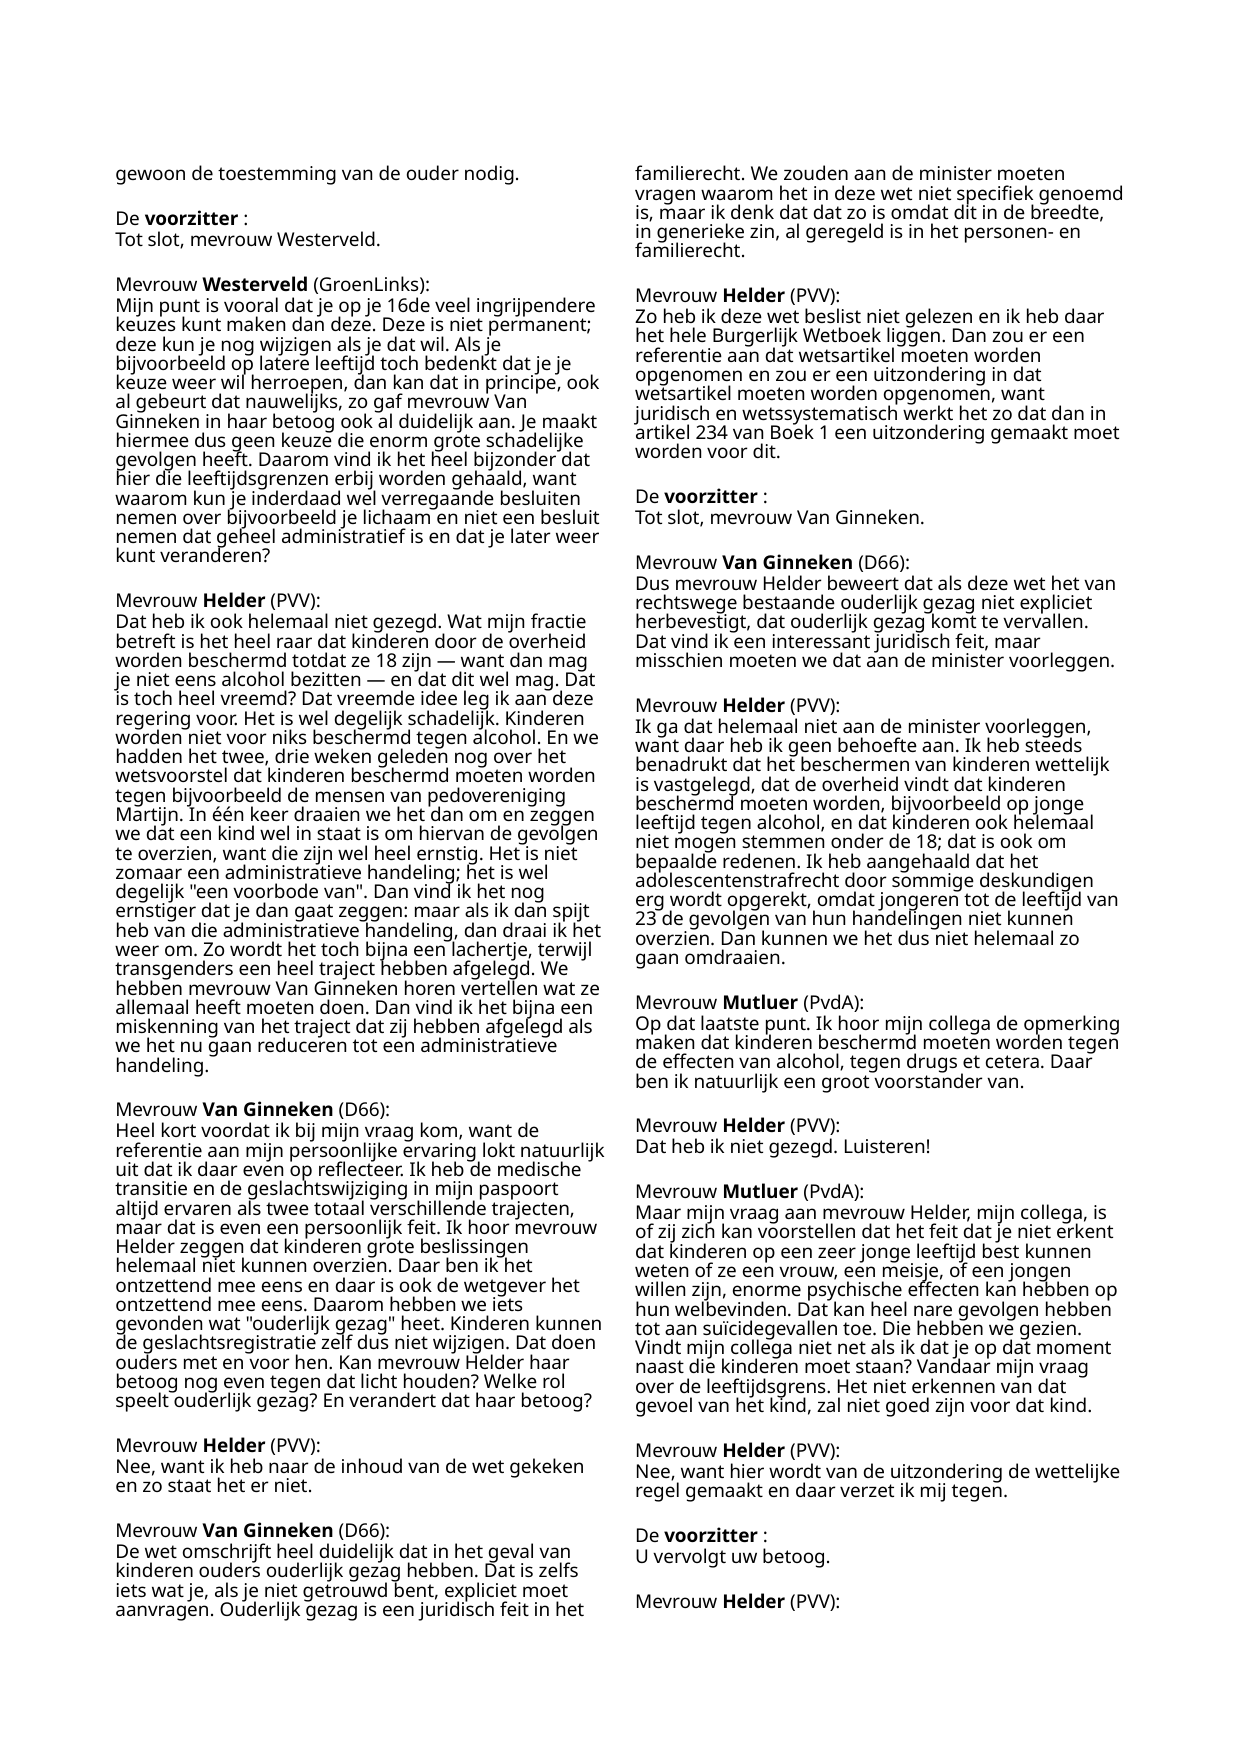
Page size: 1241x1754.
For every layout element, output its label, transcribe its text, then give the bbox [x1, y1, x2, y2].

text De voorzitter : [635, 1522, 1125, 1548]
text gewoon de toestemming van de ouder nodig. [115, 165, 605, 184]
text Heel kort voordat ik bij mijn vraag kom, want de referentie aan mijn persoonlijke ervaring lokt natuurlijk uit dat ik daar even op reflecteer. Ik heb de medische transitie en de geslachtswijziging in mijn paspoort altijd ervaren als twee totaal verschillende trajecten, maar dat is even een persoonlijk feit. Ik hoor mevrouw Helder zeggen dat kinderen grote beslissingen helemaal niet kunnen overzien. Daar ben ik het ontzettend mee eens en daar is ook de wetgever het ontzettend mee eens. Daarom hebben we iets gevonden wat "ouderlijk gezag" heet. Kinderen kunnen de geslachtsregistratie zelf dus niet wijzigen. Dat doen ouders met en voor hen. Kan mevrouw Helder haar betoog nog even tegen dat licht houden? Welke rol speelt ouderlijk gezag? En verandert dat haar betoog? [115, 1122, 605, 1411]
text Maar mijn vraag aan mevrouw Helder, mijn collega, is of zij zich kan voorstellen dat het feit dat je niet erkent dat kinderen op een zeer jonge leeftijd best kunnen weten of ze een vrouw, een meisje, of een jongen willen zijn, enorme psychische effecten kan hebben op hun welbevinden. Dat kan heel nare gevolgen hebben tot aan suïcidegevallen toe. Die hebben we gezien. Vindt mijn collega niet net als ik dat je op dat moment naast die kinderen moet staan? Vandaar mijn vraag over de leeftijdsgrens. Het niet erkennen van dat gevoel van het kind, zal niet goed zijn voor dat kind. [635, 1204, 1125, 1416]
text Mevrouw Mutluer (PvdA): [635, 989, 1125, 1015]
text De voorzitter : [115, 205, 605, 231]
text Mevrouw Helder (PVV): [115, 1432, 605, 1458]
text Mevrouw Helder (PVV): [635, 1113, 1125, 1138]
text Tot slot, mevrouw Van Ginneken. [635, 509, 1125, 528]
text Op dat laatste punt. Ik hoor mijn collega de opmerking maken dat kinderen beschermd moeten worden tegen de effecten van alcohol, tegen drugs et cetera. Daar ben ik natuurlijk een groot voorstander van. [635, 1015, 1125, 1092]
text Dat heb ik niet gezegd. Luisteren! [635, 1138, 1125, 1158]
text Mevrouw Van Ginneken (D66): [635, 549, 1125, 575]
text De wet omschrijft heel duidelijk dat in het geval van kinderen ouders ouderlijk gezag hebben. Dat is zelfs iets wat je, als je niet getrouwd bent, expliciet moet aanvragen. Ouderlijk gezag is een juridisch feit in het [115, 1543, 605, 1620]
text Nee, want ik heb naar de inhoud van de wet gekeken en zo staat het er niet. [115, 1458, 605, 1497]
text Mijn punt is vooral dat je op je 16de veel ingrijpendere keuzes kunt maken dan deze. Deze is niet permanent; deze kun je nog wijzigen als je dat wil. Als je bijvoorbeeld op latere leeftijd toch bedenkt dat je je keuze weer wil herroepen, dan kan dat in principe, ook al gebeurt dat nauwelijks, zo gaf mevrouw Van Ginneken in haar betoog ook al duidelijk aan. Je maakt hiermee dus geen keuze die enorm grote schadelijke gevolgen heeft. Daarom vind ik het heel bijzonder dat hier die leeftijdsgrenzen erbij worden gehaald, want waarom kun je inderdaad wel verregaande besluiten nemen over bijvoorbeeld je lichaam en niet een besluit nemen dat geheel administratief is en dat je later weer kunt veranderen? [115, 297, 605, 567]
text Mevrouw Helder (PVV): [635, 282, 1125, 308]
text De voorzitter : [635, 483, 1125, 509]
text Nee, want hier wordt van de uitzondering de wettelijke regel gemaakt en daar verzet ik mij tegen. [635, 1463, 1125, 1501]
text Zo heb ik deze wet beslist niet gelezen en ik heb daar het hele Burgerlijk Wetboek liggen. Dan zou er een referentie aan dat wetsartikel moeten worden opgenomen en zou er een uitzondering in dat wetsartikel moeten worden opgenomen, want juridisch en wetssystematisch werkt het zo dat dan in artikel 234 van Boek 1 een uitzondering gemaakt moet worden voor dit. [635, 308, 1125, 462]
text Mevrouw Helder (PVV): [635, 1588, 1125, 1614]
text Dat heb ik ook helemaal niet gezegd. Wat mijn fractie betreft is het heel raar dat kinderen door de overheid worden beschermd totdat ze 18 zijn — want dan mag je niet eens alcohol bezitten — en dat dit wel mag. Dat is toch heel vreemd? Dat vreemde idee leg ik aan deze regering voor. Het is wel degelijk schadelijk. Kinderen worden niet voor niks beschermd tegen alcohol. En we hadden het twee, drie weken geleden nog over het wetsvoorstel dat kinderen beschermd moeten worden tegen bijvoorbeeld de mensen van pedovereniging Martijn. In één keer draaien we het dan om en zeggen we dat een kind wel in staat is om hiervan de gevolgen te overzien, want die zijn wel heel ernstig. Het is niet zomaar een administratieve handeling; het is wel degelijk "een voorbode van". Dan vind ik het nog ernstiger dat je dan gaat zeggen: maar als ik dan spijt heb van die administratieve handeling, dan draai ik het weer om. Zo wordt het toch bijna een lachertje, terwijl transgenders een heel traject hebben afgelegd. We hebben mevrouw Van Ginneken horen vertellen wat ze allemaal heeft moeten doen. Dan vind ik het bijna een miskenning van het traject dat zij hebben afgelegd als we het nu gaan reduceren tot een administratieve handeling. [115, 613, 605, 1076]
text Mevrouw Van Ginneken (D66): [115, 1097, 605, 1122]
text Mevrouw Helder (PVV): [115, 588, 605, 613]
text Mevrouw Helder (PVV): [635, 1437, 1125, 1463]
text familierecht. We zouden aan de minister moeten vragen waarom het in deze wet niet specifiek genoemd is, maar ik denk dat dat zo is omdat dit in de breedte, in generieke zin, al geregeld is in het personen- en familierecht. [635, 165, 1125, 262]
text U vervolgt uw betoog. [635, 1548, 1125, 1567]
text Mevrouw Helder (PVV): [635, 692, 1125, 718]
text Mevrouw Westerveld (GroenLinks): [115, 271, 605, 297]
text Mevrouw Mutluer (PvdA): [635, 1178, 1125, 1204]
text Tot slot, mevrouw Westerveld. [115, 231, 605, 250]
text Mevrouw Van Ginneken (D66): [115, 1517, 605, 1543]
text Ik ga dat helemaal niet aan de minister voorleggen, want daar heb ik geen behoefte aan. Ik heb steeds benadrukt dat het beschermen van kinderen wettelijk is vastgelegd, dat de overheid vindt dat kinderen beschermd moeten worden, bijvoorbeeld op jonge leeftijd tegen alcohol, en dat kinderen ook helemaal niet mogen stemmen onder de 18; dat is ook om bepaalde redenen. Ik heb aangehaald dat het adolescentenstrafrecht door sommige deskundigen erg wordt opgerekt, omdat jongeren tot de leeftijd van 23 de gevolgen van hun handelingen niet kunnen overzien. Dan kunnen we het dus niet helemaal zo gaan omdraaien. [635, 718, 1125, 968]
text Dus mevrouw Helder beweert dat als deze wet het van rechtswege bestaande ouderlijk gezag niet expliciet herbevestigt, dat ouderlijk gezag komt te vervallen. Dat vind ik een interessant juridisch feit, maar misschien moeten we dat aan de minister voorleggen. [635, 575, 1125, 671]
